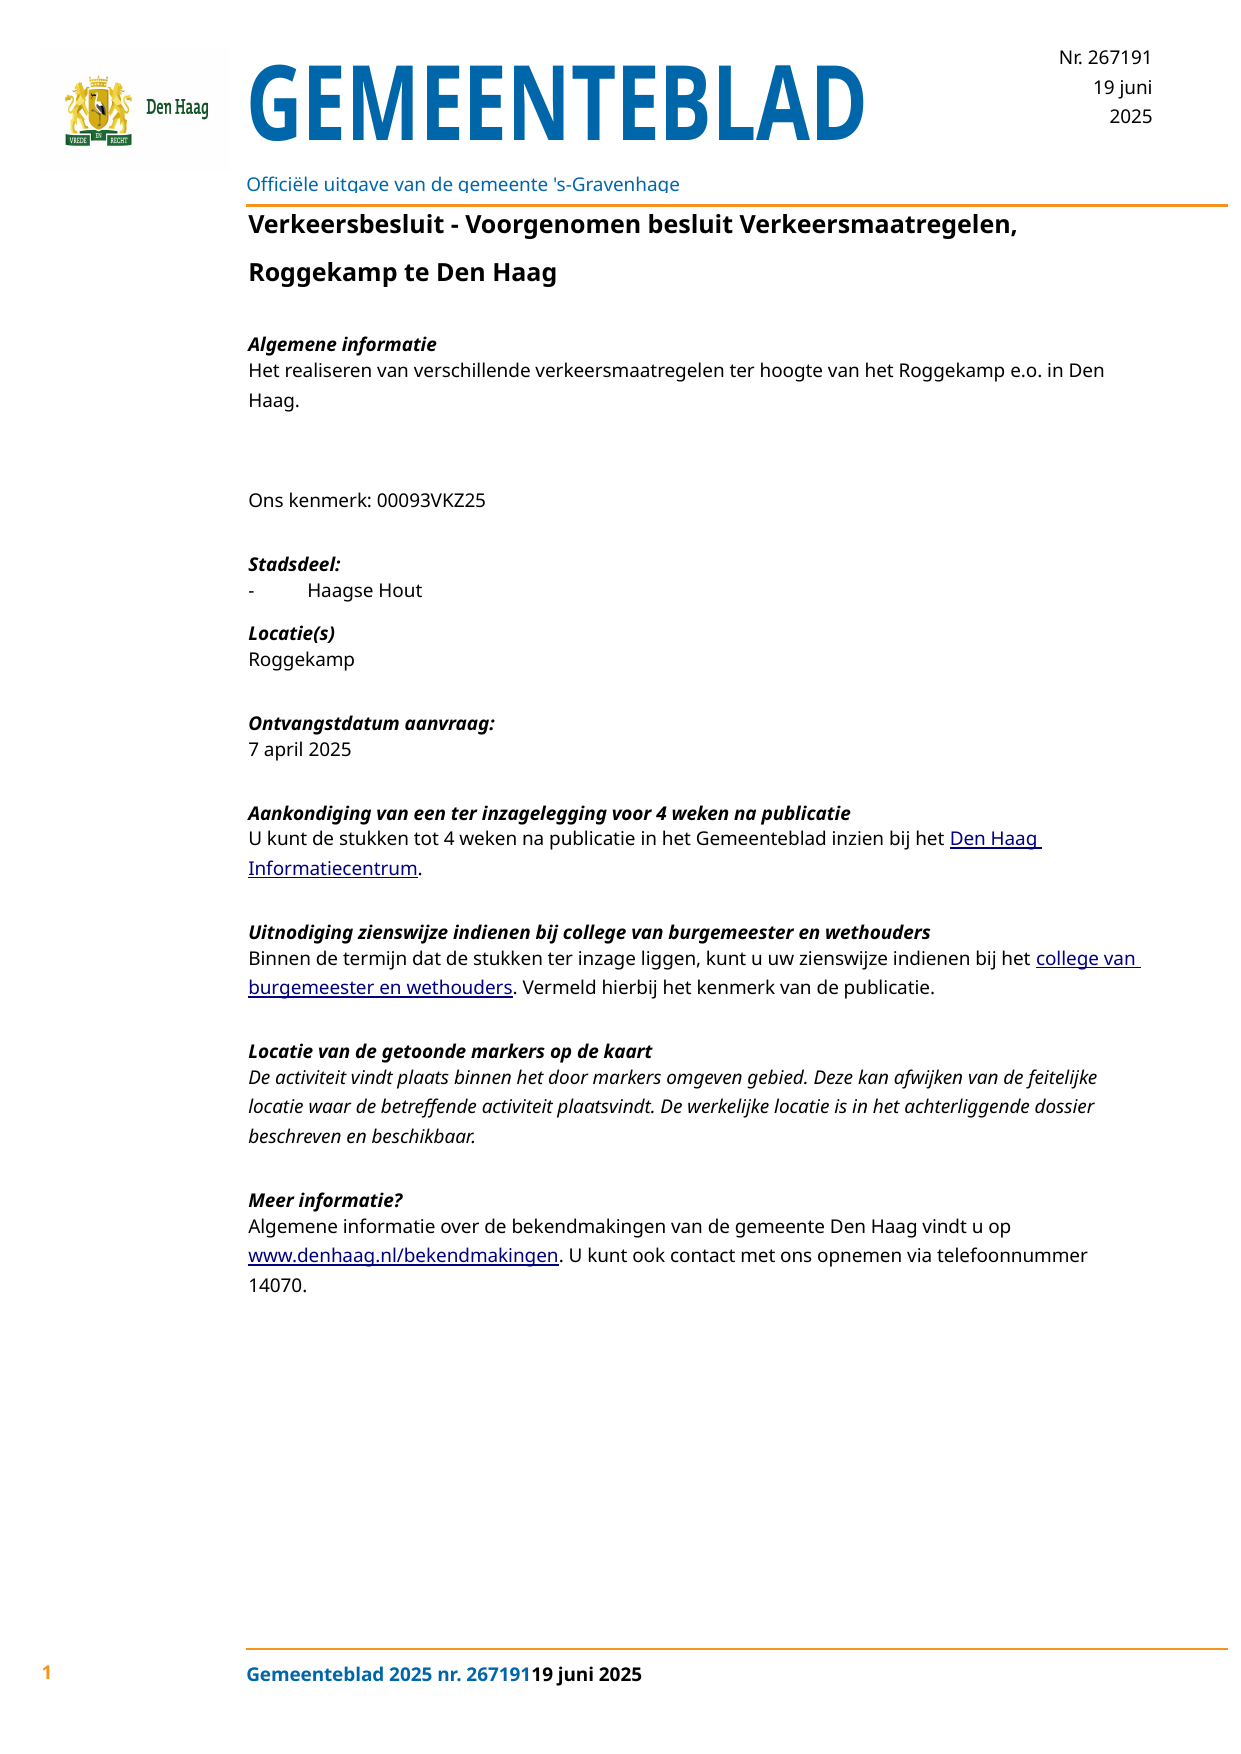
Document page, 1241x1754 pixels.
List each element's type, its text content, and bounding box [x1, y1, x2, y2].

text Uitnodiging zienswijze indienen bij college van burgemeester en wethouders [248, 919, 1152, 945]
text Ons kenmerk: 00093VKZ25 [248, 488, 1152, 513]
text Binnen de termijn dat de stukken ter inzage liggen, kunt u uw zienswijze indienen bij het college van burgemeester en wethouders. Vermeld hierbij het kenmerk van de publicatie. [248, 945, 1152, 1000]
text De activiteit vindt plaats binnen het door markers omgeven gebied. Deze kan afwijken van de feitelijke locatie waar de betreffende activiteit plaatsvindt. De werkelijke locatie is in het achterliggende dossier beschreven en beschikbaar. [248, 1064, 1152, 1149]
text Locatie(s) [248, 620, 1152, 646]
text Roggekamp [248, 646, 1152, 672]
text 7 april 2025 [248, 736, 1152, 762]
text U kunt de stukken tot 4 weken na publicatie in het Gemeenteblad inzien bij het Den Haag Informatiecentrum. [248, 826, 1152, 881]
text Het realiseren van verschillende verkeersmaatregelen ter hoogte van het Roggekamp e.o. in Den Haag. [248, 357, 1152, 412]
text Aankondiging van een ter inzagelegging voor 4 weken na publicatie [248, 800, 1152, 826]
list Haagse Hout [248, 577, 1152, 603]
text Ontvangstdatum aanvraag: [248, 710, 1152, 736]
text Algemene informatie over de bekendmakingen van de gemeente Den Haag vindt u op www.denhaag.nl/bekendmakingen. U kunt ook contact met ons opnemen via telefoonnummer 14070. [248, 1213, 1152, 1298]
text Meer informatie? [248, 1187, 1152, 1213]
picture [41, 47, 231, 172]
text Stadsdeel: [248, 552, 1152, 577]
text Locatie van de getoonde markers op de kaart [248, 1038, 1152, 1064]
text Verkeersbesluit - Voorgenomen besluit Verkeersmaatregelen, Roggekamp te Den Haag [248, 207, 1152, 288]
text Algemene informatie [248, 331, 1152, 357]
